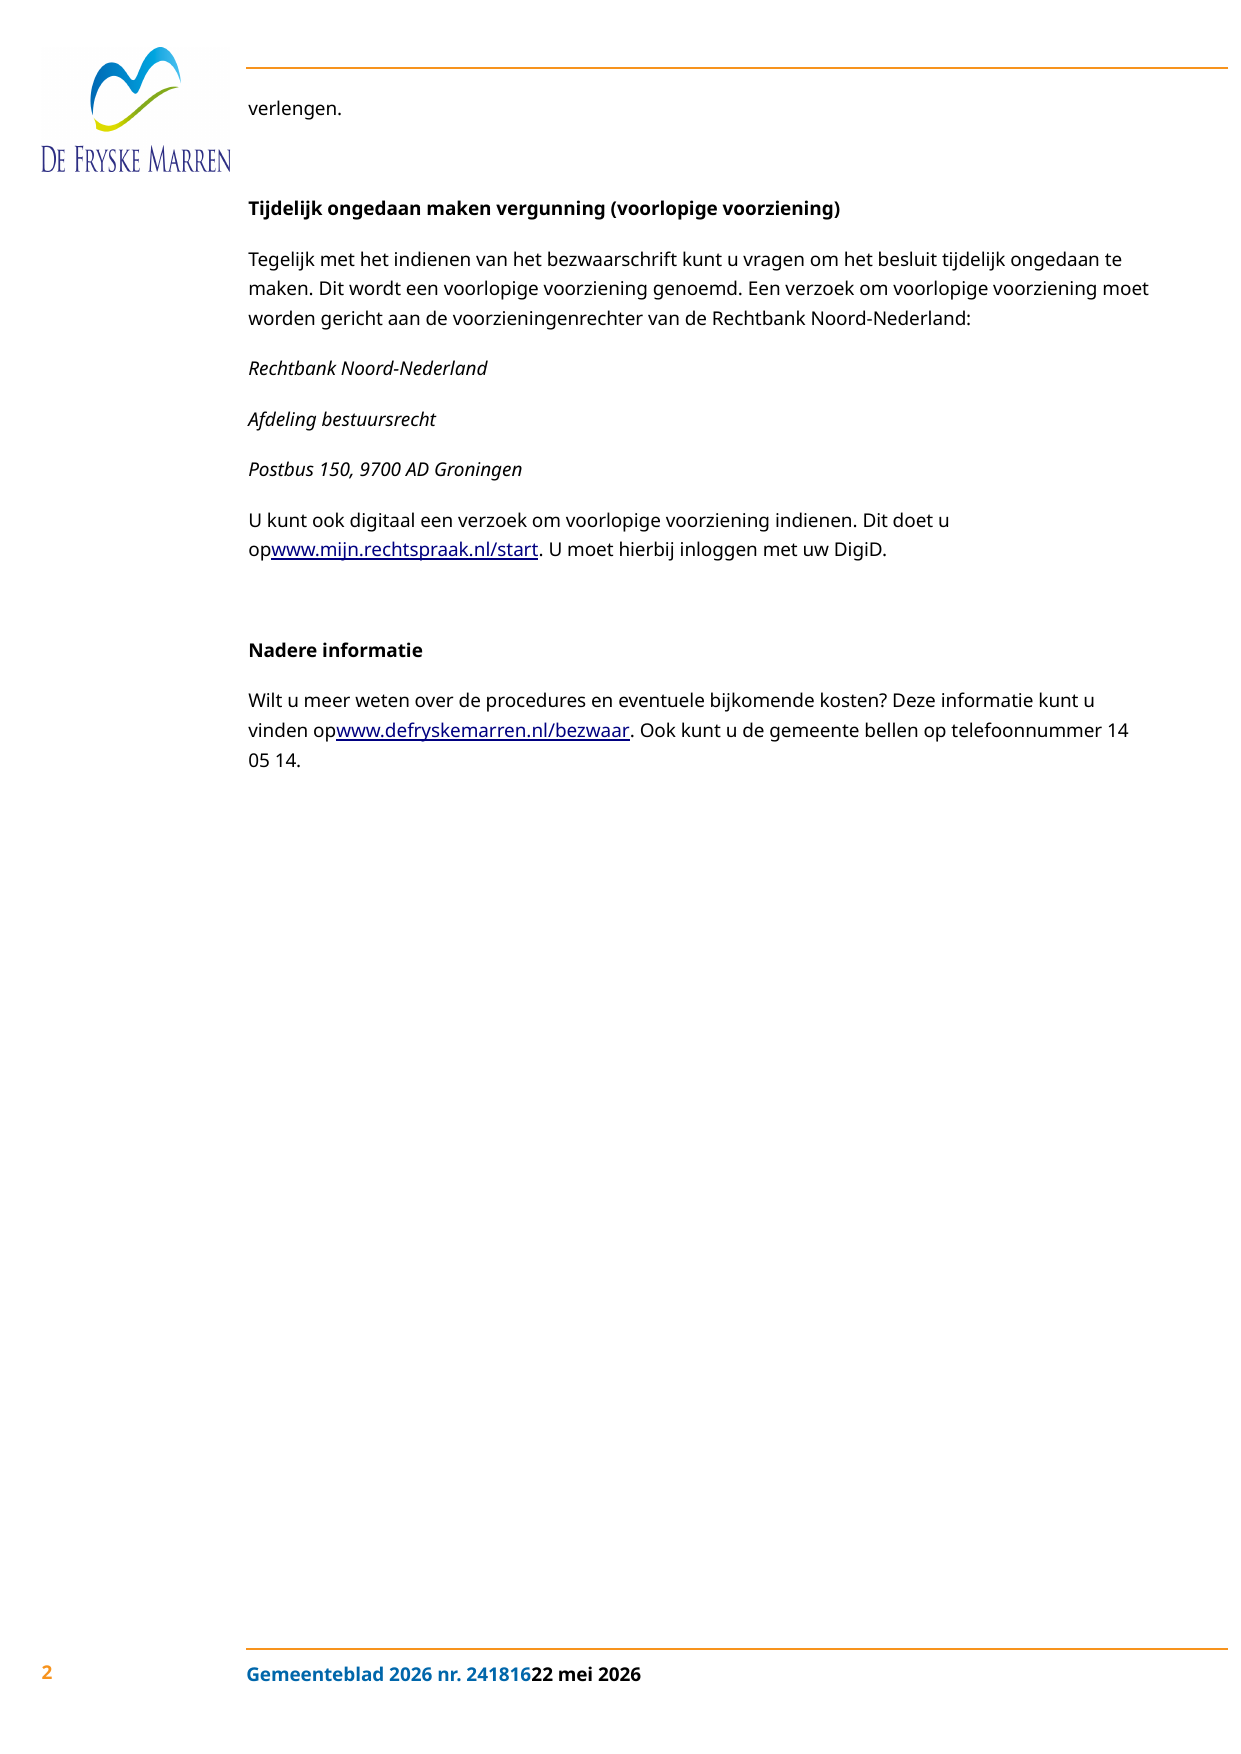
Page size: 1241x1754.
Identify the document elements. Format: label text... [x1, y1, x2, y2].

text Afdeling bestuursrecht [248, 406, 1152, 432]
text Rechtbank Noord-Nederland [248, 356, 1152, 381]
picture [41, 47, 231, 172]
text Tijdelijk ongedaan maken vergunning (voorlopige voorziening) [248, 196, 1152, 221]
text Nadere informatie [248, 637, 1152, 663]
text Postbus 150, 9700 AD Groningen [248, 456, 1152, 482]
text U kunt ook digitaal een verzoek om voorlopige voorziening indienen. Dit doet u opwww.mijn.rechtspraak.nl/start. U moet hierbij inloggen met uw DigiD. [248, 507, 1152, 562]
text Tegelijk met het indienen van het bezwaarschrift kunt u vragen om het besluit tijdelijk ongedaan te maken. Dit wordt een voorlopige voorziening genoemd. Een verzoek om voorlopige voorziening moet worden gericht aan de voorzieningenrechter van de Rechtbank Noord-Nederland: [248, 246, 1152, 331]
text verlengen. [248, 95, 1152, 121]
text Wilt u meer weten over de procedures en eventuele bijkomende kosten? Deze informatie kunt u vinden opwww.defryskemarren.nl/bezwaar. Ook kunt u de gemeente bellen op telefoonnummer 14 05 14. [248, 688, 1152, 773]
